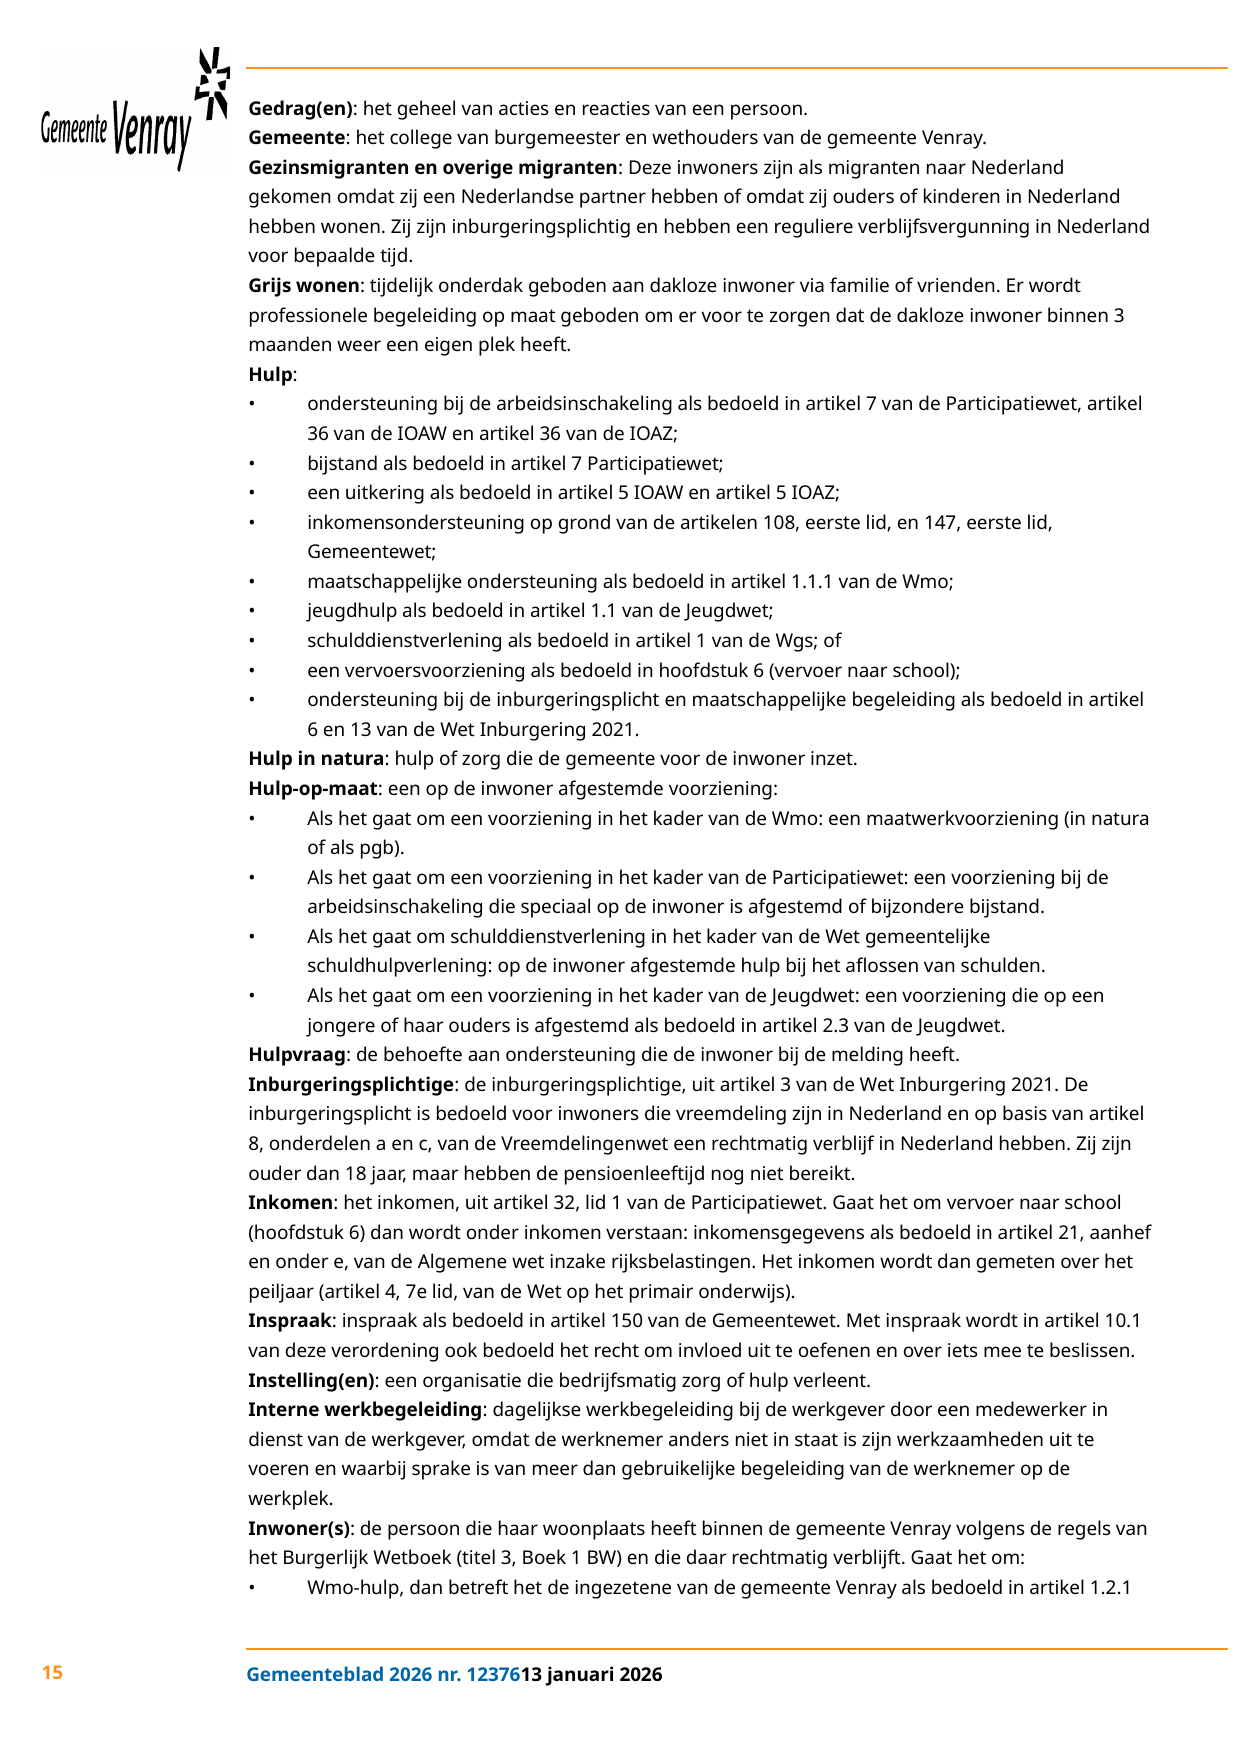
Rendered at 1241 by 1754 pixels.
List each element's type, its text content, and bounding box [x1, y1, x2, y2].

text Inburgeringsplichtige: de inburgeringsplichtige, uit artikel 3 van de Wet Inburgering 2021. De inburgeringsplicht is bedoeld voor inwoners die vreemdeling zijn in Nederland en op basis van artikel 8, onderdelen a en c, van de Vreemdelingenwet een rechtmatig verblijf in Nederland hebben. Zij zijn ouder dan 18 jaar, maar hebben de pensioenleeftijd nog niet bereikt. [248, 1071, 1152, 1186]
list maatschappelijke ondersteuning als bedoeld in artikel 1.1.1 van de Wmo; [248, 568, 1152, 594]
list Wmo-hulp, dan betreft het de ingezetene van de gemeente Venray als bedoeld in artikel 1.2.1 [248, 1574, 1152, 1600]
text Inkomen: het inkomen, uit artikel 32, lid 1 van de Participatiewet. Gaat het om vervoer naar school (hoofdstuk 6) dan wordt onder inkomen verstaan: inkomensgegevens als bedoeld in artikel 21, aanhef en onder e, van de Algemene wet inzake rijksbelastingen. Het inkomen wordt dan gemeten over het peiljaar (artikel 4, 7e lid, van de Wet op het primair onderwijs). [248, 1189, 1152, 1304]
text Hulp: [248, 361, 1152, 387]
list ondersteuning bij de inburgeringsplicht en maatschappelijke begeleiding als bedoeld in artikel 6 en 13 van de Wet Inburgering 2021. [248, 686, 1152, 742]
text Gezinsmigranten en overige migranten: Deze inwoners zijn als migranten naar Nederland gekomen omdat zij een Nederlandse partner hebben of omdat zij ouders of kinderen in Nederland hebben wonen. Zij zijn inburgeringsplichtig en hebben een reguliere verblijfsvergunning in Nederland voor bepaalde tijd. [248, 154, 1152, 268]
list schulddienstverlening als bedoeld in artikel 1 van de Wgs; of [248, 627, 1152, 653]
list Als het gaat om een voorziening in het kader van de Participatiewet: een voorziening bij de arbeidsinschakeling die speciaal op de inwoner is afgestemd of bijzondere bijstand. [248, 864, 1152, 919]
text Hulp-op-maat: een op de inwoner afgestemde voorziening: [248, 775, 1152, 801]
list een vervoersvoorziening als bedoeld in hoofdstuk 6 (vervoer naar school); [248, 657, 1152, 683]
list bijstand als bedoeld in artikel 7 Participatiewet; [248, 450, 1152, 476]
text Inspraak: inspraak als bedoeld in artikel 150 van de Gemeentewet. Met inspraak wordt in artikel 10.1 van deze verordening ook bedoeld het recht om invloed uit te oefenen en over iets mee te beslissen. [248, 1308, 1152, 1363]
list Als het gaat om schulddienstverlening in het kader van de Wet gemeentelijke schuldhulpverlening: op de inwoner afgestemde hulp bij het aflossen van schulden. [248, 923, 1152, 978]
text Hulp in natura: hulp of zorg die de gemeente voor de inwoner inzet. [248, 746, 1152, 771]
text Interne werkbegeleiding: dagelijkse werkbegeleiding bij de werkgever door een medewerker in dienst van de werkgever, omdat de werknemer anders niet in staat is zijn werkzaamheden uit te voeren en waarbij sprake is van meer dan gebruikelijke begeleiding van de werknemer op de werkplek. [248, 1396, 1152, 1511]
text Instelling(en): een organisatie die bedrijfsmatig zorg of hulp verleent. [248, 1367, 1152, 1393]
list Als het gaat om een voorziening in het kader van de Jeugdwet: een voorziening die op een jongere of haar ouders is afgestemd als bedoeld in artikel 2.3 van de Jeugdwet. [248, 982, 1152, 1038]
text Gemeente: het college van burgemeester en wethouders van de gemeente Venray. [248, 124, 1152, 150]
text Hulpvraag: de behoefte aan ondersteuning die de inwoner bij de melding heeft. [248, 1041, 1152, 1067]
picture [41, 47, 231, 172]
list jeugdhulp als bedoeld in artikel 1.1 van de Jeugdwet; [248, 598, 1152, 623]
text Grijs wonen: tijdelijk onderdak geboden aan dakloze inwoner via familie of vrienden. Er wordt professionele begeleiding op maat geboden om er voor te zorgen dat de dakloze inwoner binnen 3 maanden weer een eigen plek heeft. [248, 272, 1152, 357]
text Inwoner(s): de persoon die haar woonplaats heeft binnen de gemeente Venray volgens de regels van het Burgerlijk Wetboek (titel 3, Boek 1 BW) en die daar rechtmatig verblijft. Gaat het om: [248, 1515, 1152, 1570]
list Als het gaat om een voorziening in het kader van de Wmo: een maatwerkvoorziening (in natura of als pgb). [248, 805, 1152, 860]
list ondersteuning bij de arbeidsinschakeling als bedoeld in artikel 7 van de Participatiewet, artikel 36 van de IOAW en artikel 36 van de IOAZ; [248, 391, 1152, 446]
text Gedrag(en): het geheel van acties en reacties van een persoon. [248, 95, 1152, 121]
list een uitkering als bedoeld in artikel 5 IOAW en artikel 5 IOAZ; [248, 479, 1152, 505]
list inkomensondersteuning op grond van de artikelen 108, eerste lid, en 147, eerste lid, Gemeentewet; [248, 509, 1152, 564]
